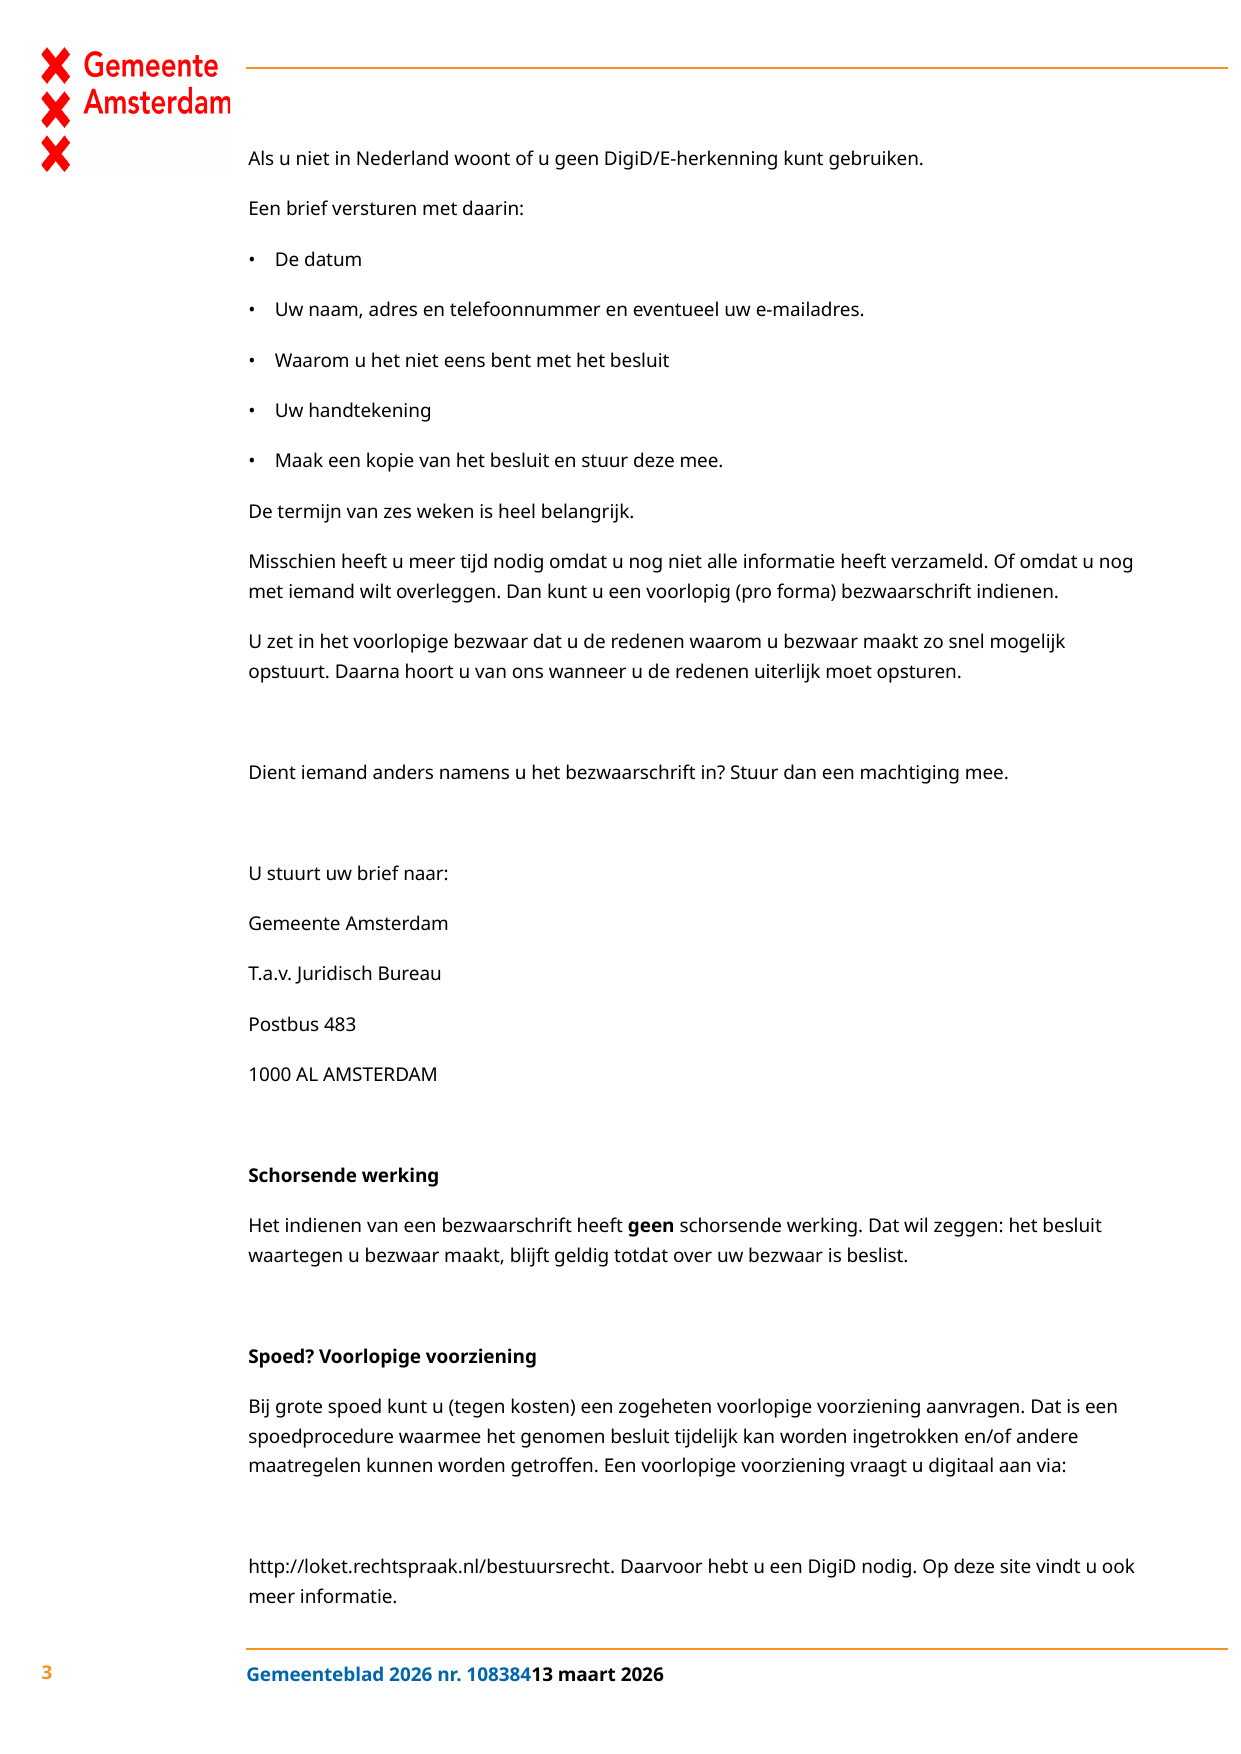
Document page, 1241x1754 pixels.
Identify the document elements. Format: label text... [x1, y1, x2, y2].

picture [41, 47, 231, 172]
text Bij grote spoed kunt u (tegen kosten) een zogeheten voorlopige voorziening aanvragen. Dat is een spoedprocedure waarmee het genomen besluit tijdelijk kan worden ingetrokken en/of andere maatregelen kunnen worden getroffen. Een voorlopige voorziening vraagt u digitaal aan via: [248, 1393, 1152, 1478]
text Schorsende werking [248, 1162, 1152, 1188]
text • Uw naam, adres en telefoonnummer en eventueel uw e-mailadres. [248, 296, 1152, 322]
text Dient iemand anders namens u het bezwaarschrift in? Stuur dan een machtiging mee. [248, 759, 1152, 785]
text U stuurt uw brief naar: [248, 860, 1152, 886]
text • Waarom u het niet eens bent met het besluit [248, 347, 1152, 373]
text Als u niet in Nederland woont of u geen DigiD/E-herkenning kunt gebruiken. [248, 145, 1152, 171]
text De termijn van zes weken is heel belangrijk. [248, 498, 1152, 524]
text • De datum [248, 246, 1152, 272]
text • Maak een kopie van het besluit en stuur deze mee. [248, 448, 1152, 473]
text Gemeente Amsterdam [248, 910, 1152, 936]
text 1000 AL AMSTERDAM [248, 1061, 1152, 1087]
text T.a.v. Juridisch Bureau [248, 961, 1152, 986]
text Een brief versturen met daarin: [248, 196, 1152, 221]
text Postbus 483 [248, 1011, 1152, 1037]
text • Uw handtekening [248, 397, 1152, 423]
text U zet in het voorlopige bezwaar dat u de redenen waarom u bezwaar maakt zo snel mogelijk opstuurt. Daarna hoort u van ons wanneer u de redenen uiterlijk moet opsturen. [248, 628, 1152, 684]
text Spoed? Voorlopige voorziening [248, 1343, 1152, 1369]
text Het indienen van een bezwaarschrift heeft geen schorsende werking. Dat wil zeggen: het besluit waartegen u bezwaar maakt, blijft geldig totdat over uw bezwaar is beslist. [248, 1213, 1152, 1268]
text Misschien heeft u meer tijd nodig omdat u nog niet alle informatie heeft verzameld. Of omdat u nog met iemand wilt overleggen. Dan kunt u een voorlopig (pro forma) bezwaarschrift indienen. [248, 548, 1152, 604]
text http://loket.rechtspraak.nl/bestuursrecht. Daarvoor hebt u een DigiD nodig. Op deze site vindt u ook meer informatie. [248, 1553, 1152, 1609]
